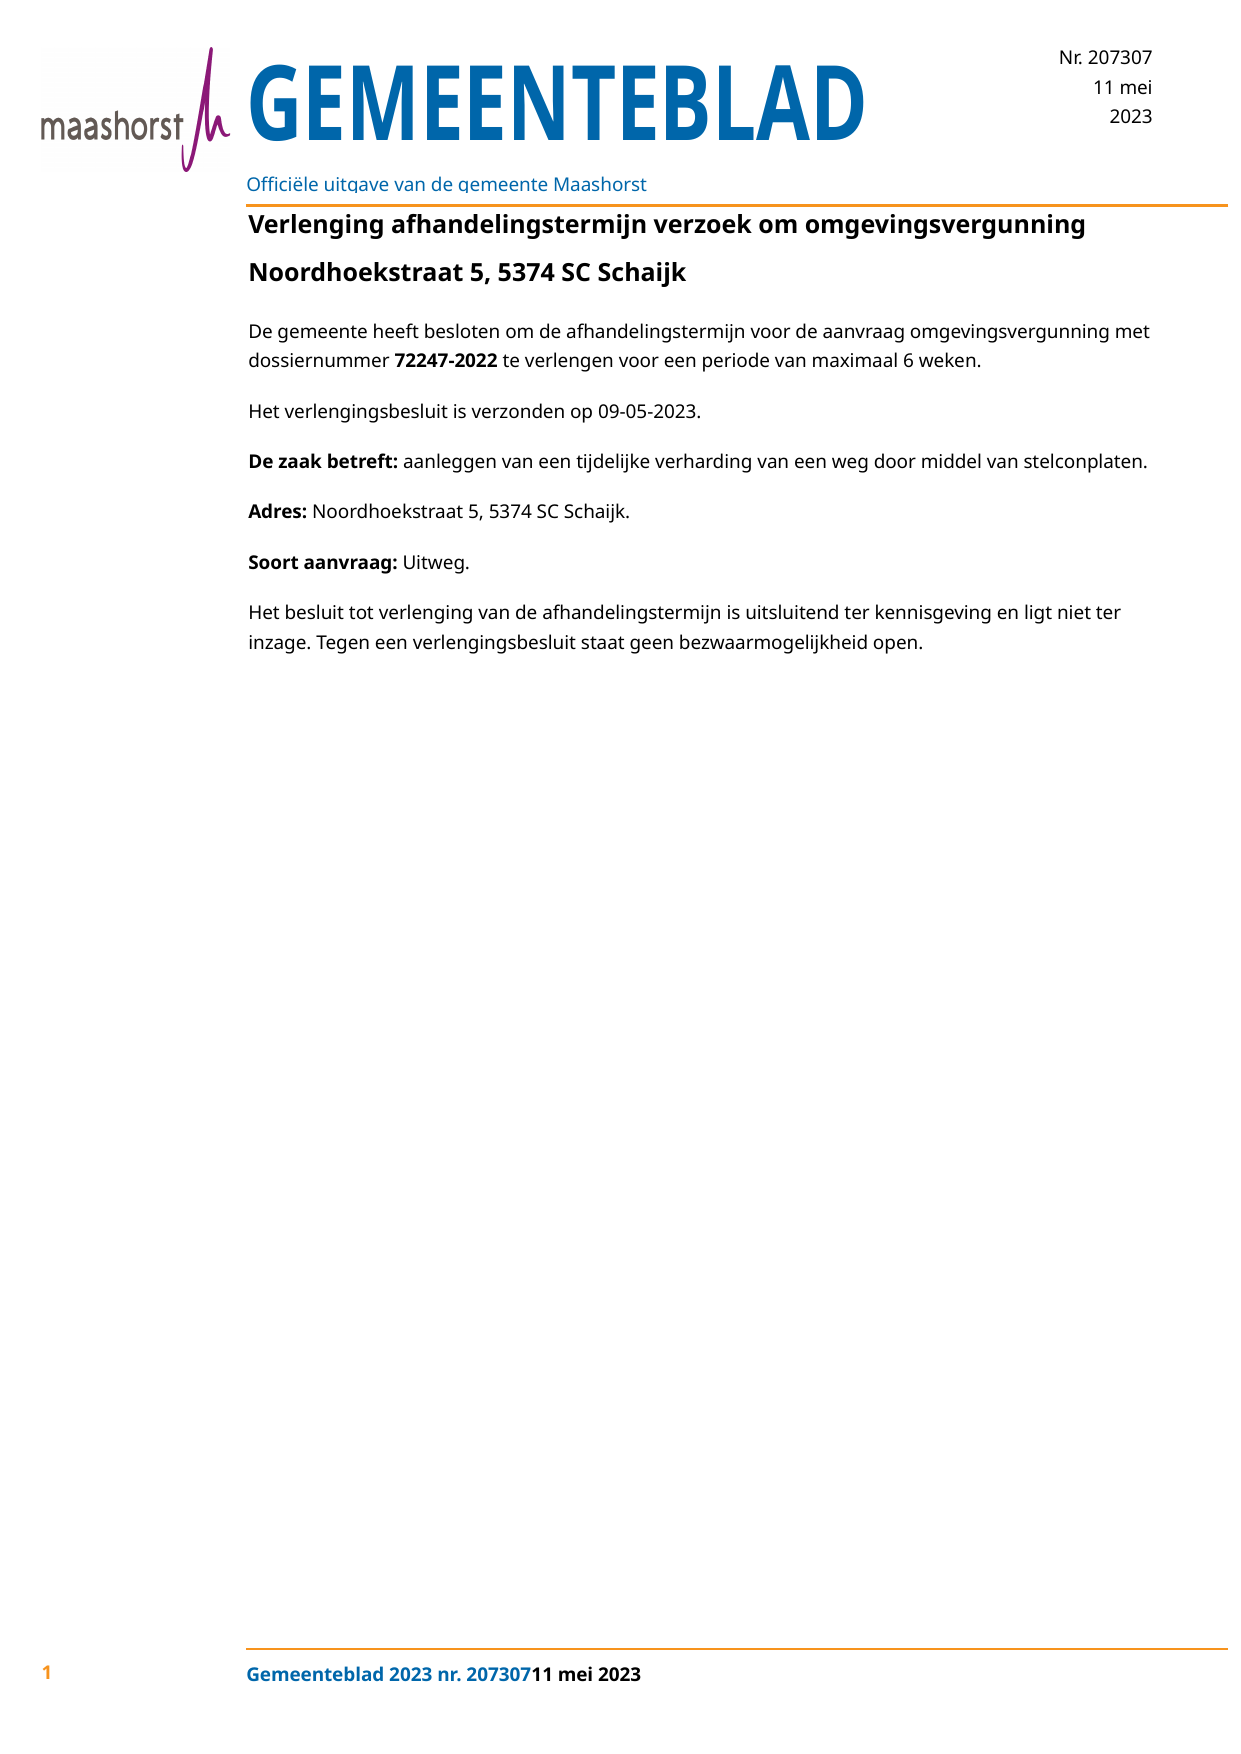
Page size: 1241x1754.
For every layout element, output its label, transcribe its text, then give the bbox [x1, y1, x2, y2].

picture [41, 47, 231, 172]
text Verlenging afhandelingstermijn verzoek om omgevingsvergunning Noordhoekstraat 5, 5374 SC Schaijk [248, 207, 1152, 288]
text Het verlengingsbesluit is verzonden op 09-05-2023. [248, 398, 1152, 424]
text Het besluit tot verlenging van de afhandelingstermijn is uitsluitend ter kennisgeving en ligt niet ter inzage. Tegen een verlengingsbesluit staat geen bezwaarmogelijkheid open. [248, 599, 1152, 655]
text De zaak betreft: aanleggen van een tijdelijke verharding van een weg door middel van stelconplaten. [248, 448, 1152, 474]
text Soort aanvraag: Uitweg. [248, 549, 1152, 575]
text Adres: Noordhoekstraat 5, 5374 SC Schaijk. [248, 499, 1152, 524]
text De gemeente heeft besloten om de afhandelingstermijn voor de aanvraag omgevingsvergunning met dossiernummer 72247-2022 te verlengen voor een periode van maximaal 6 weken. [248, 318, 1152, 373]
